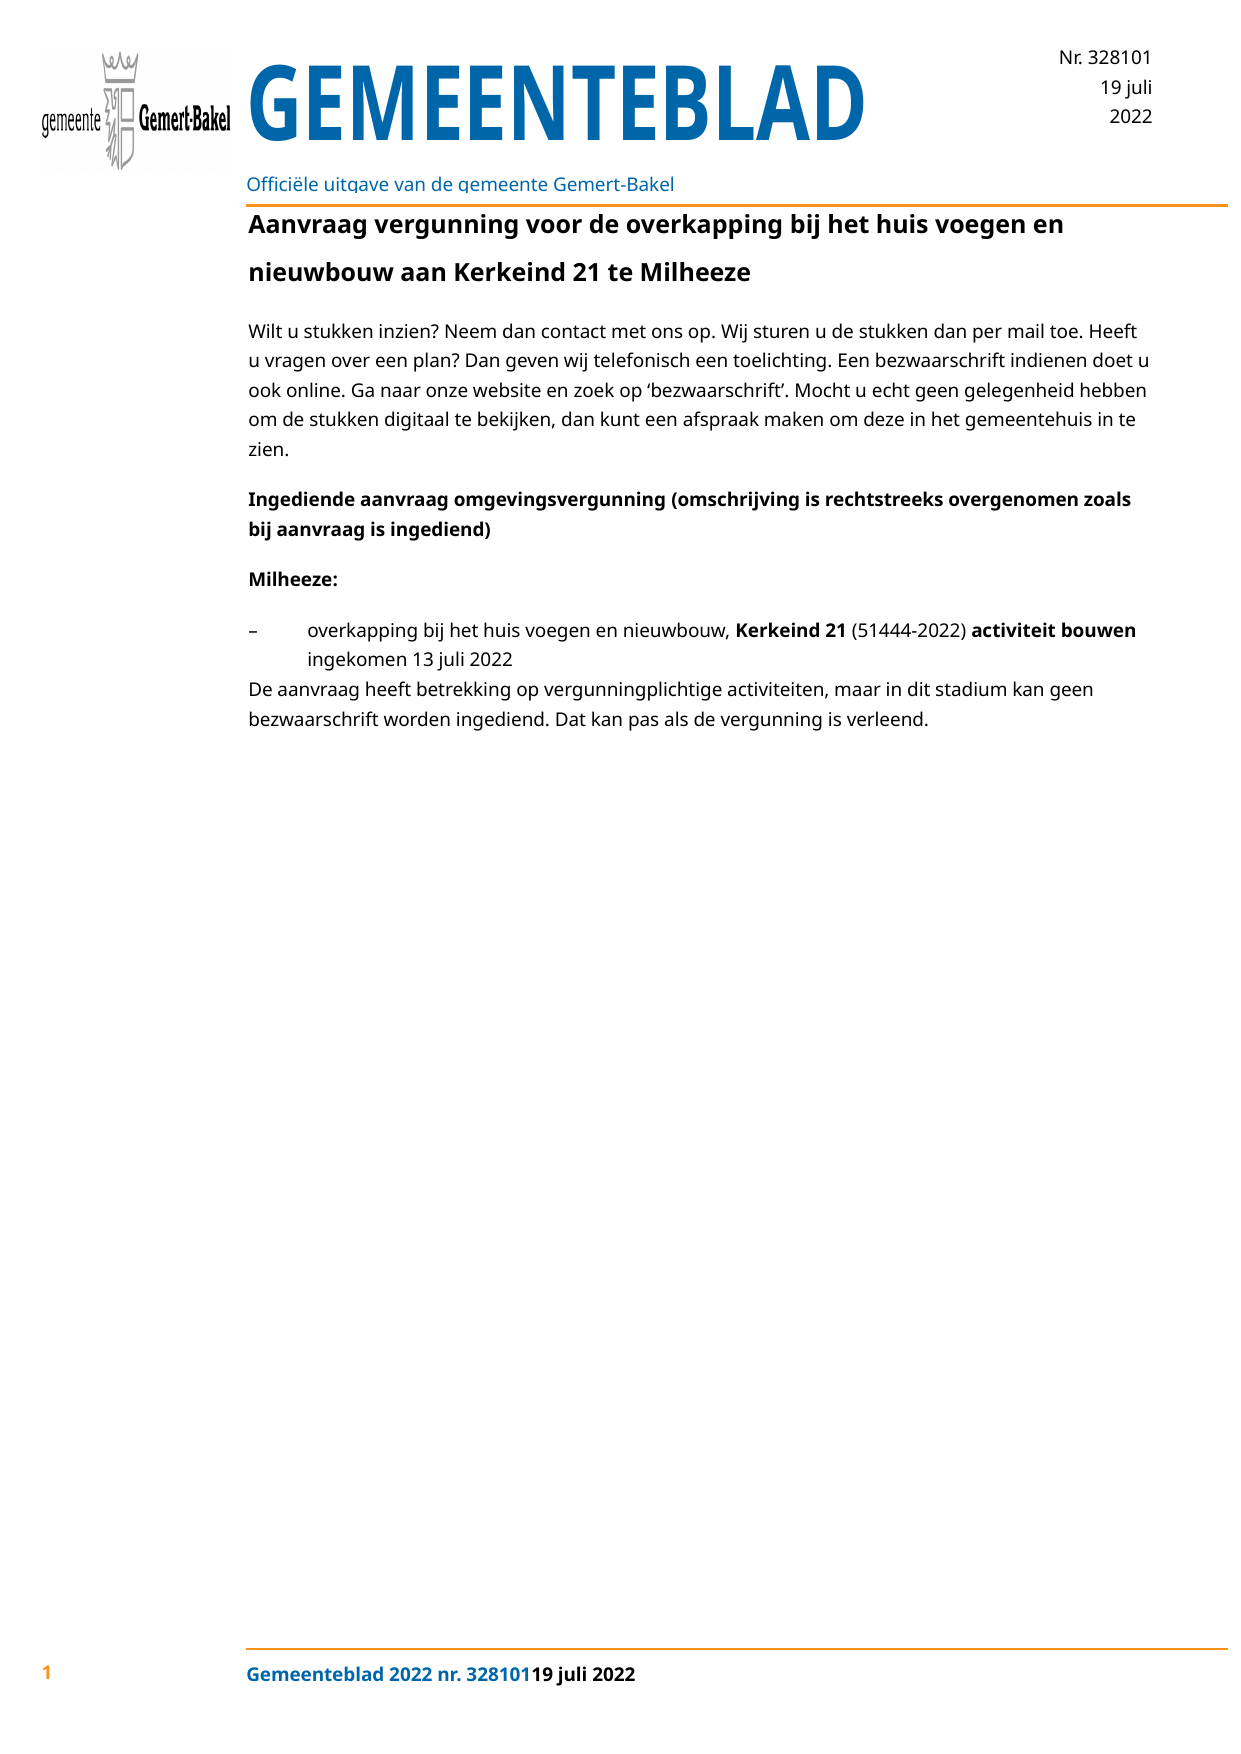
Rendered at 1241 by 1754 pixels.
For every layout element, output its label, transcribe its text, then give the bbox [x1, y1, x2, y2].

text Wilt u stukken inzien? Neem dan contact met ons op. Wij sturen u de stukken dan per mail toe. Heeft u vragen over een plan? Dan geven wij telefonisch een toelichting. Een bezwaarschrift indienen doet u ook online. Ga naar onze website en zoek op ‘bezwaarschrift’. Mocht u echt geen gelegenheid hebben om de stukken digitaal te bekijken, dan kunt een afspraak maken om deze in het gemeentehuis in te zien. [248, 318, 1152, 462]
list overkapping bij het huis voegen en nieuwbouw, Kerkeind 21 (51444-2022) activiteit bouwen ingekomen 13 juli 2022 [248, 617, 1152, 672]
text Aanvraag vergunning voor de overkapping bij het huis voegen en nieuwbouw aan Kerkeind 21 te Milheeze [248, 207, 1152, 288]
picture [41, 47, 231, 172]
text Milheeze: [248, 567, 1152, 592]
text De aanvraag heeft betrekking op vergunningplichtige activiteiten, maar in dit stadium kan geen bezwaarschrift worden ingediend. Dat kan pas als de vergunning is verleend. [248, 676, 1152, 732]
text Ingediende aanvraag omgevingsvergunning (omschrijving is rechtstreeks overgenomen zoals bij aanvraag is ingediend) [248, 487, 1152, 542]
